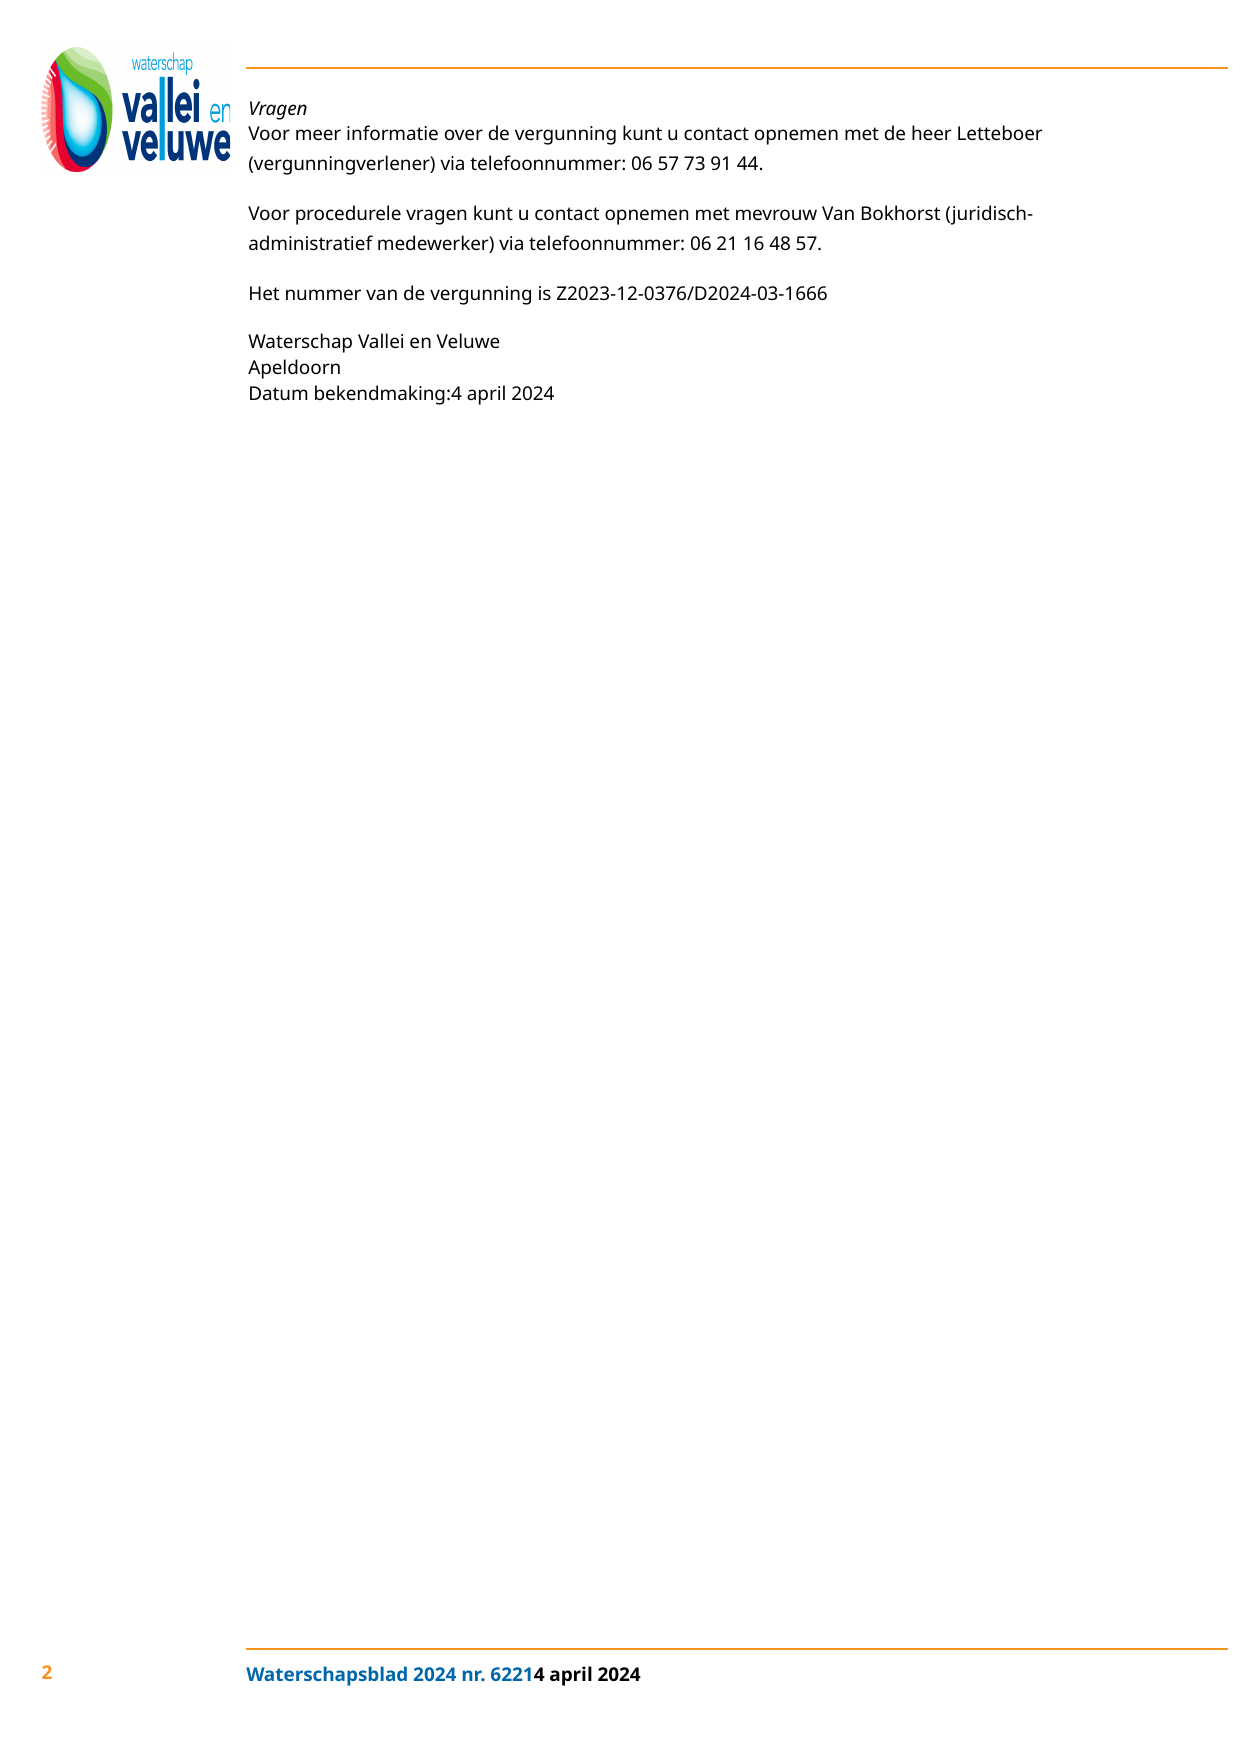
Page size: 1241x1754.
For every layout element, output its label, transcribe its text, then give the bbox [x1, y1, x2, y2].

picture [41, 47, 231, 172]
text Het nummer van de vergunning is Z2023-12-0376/D2024-03-1666 [248, 281, 1152, 306]
text Voor meer informatie over de vergunning kunt u contact opnemen met de heer Letteboer (vergunningverlener) via telefoonnummer: 06 57 73 91 44. [248, 121, 1152, 176]
text Vragen [248, 95, 1152, 121]
text Apeldoorn [248, 354, 1152, 380]
text Voor procedurele vragen kunt u contact opnemen met mevrouw Van Bokhorst (juridisch-administratief medewerker) via telefoonnummer: 06 21 16 48 57. [248, 201, 1152, 256]
text Waterschap Vallei en Veluwe [248, 328, 1152, 354]
text Datum bekendmaking:4 april 2024 [248, 380, 1152, 406]
